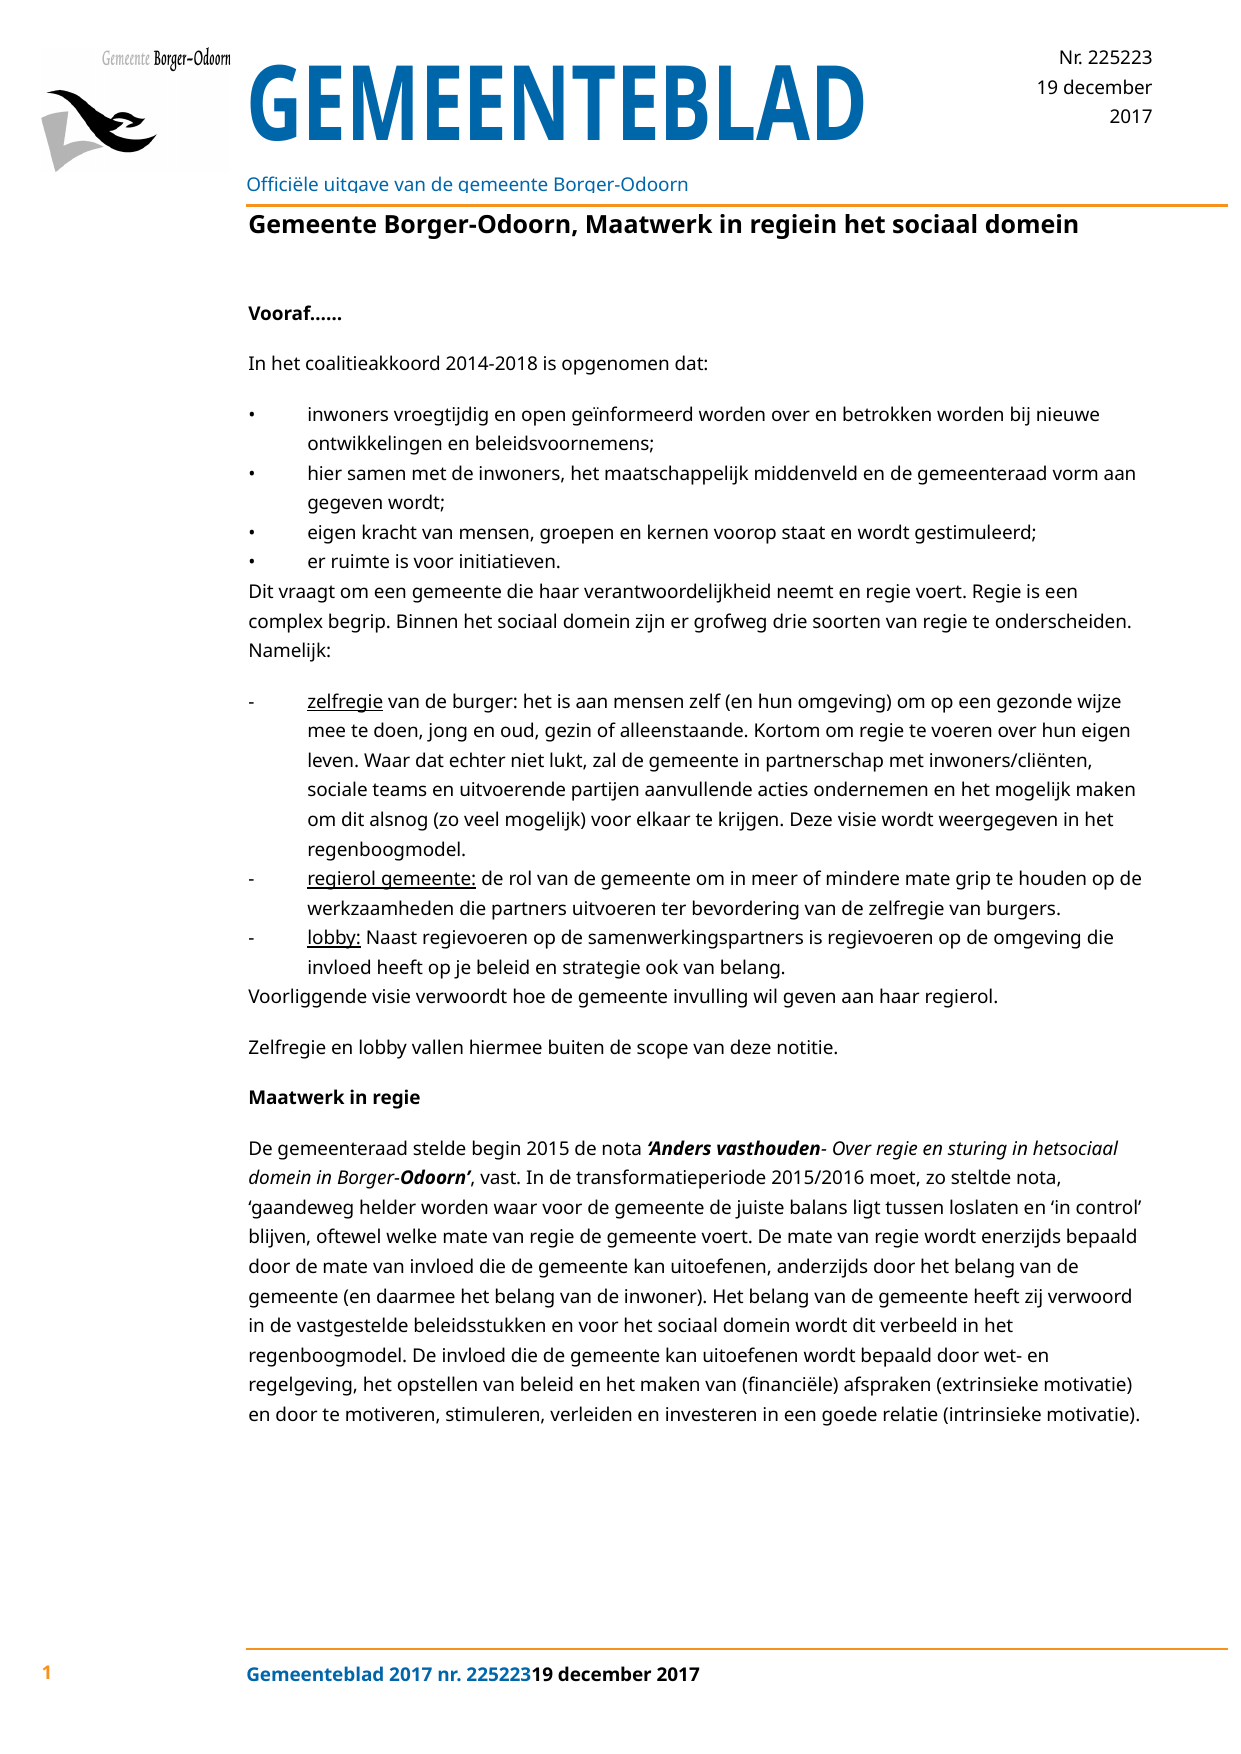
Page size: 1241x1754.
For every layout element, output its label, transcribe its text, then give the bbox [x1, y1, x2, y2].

text Dit vraagt om een gemeente die haar verantwoordelijkheid neemt en regie voert. Regie is een complex begrip. Binnen het sociaal domein zijn er grofweg drie soorten van regie te onderscheiden. Namelijk: [248, 578, 1152, 663]
list inwoners vroegtijdig en open geïnformeerd worden over en betrokken worden bij nieuwe ontwikkelingen en beleidsvoornemens; [248, 401, 1152, 456]
text Zelfregie en lobby vallen hiermee buiten de scope van deze notitie. [248, 1034, 1152, 1060]
text Maatwerk in regie [248, 1084, 1152, 1110]
list hier samen met de inwoners, het maatschappelijk middenveld en de gemeenteraad vorm aan gegeven wordt; [248, 460, 1152, 515]
text Vooraf…… [248, 300, 1152, 326]
text In het coalitieakkoord 2014-2018 is opgenomen dat: [248, 350, 1152, 376]
picture [41, 47, 231, 172]
text Voorliggende visie verwoordt hoe de gemeente invulling wil geven aan haar regierol. [248, 984, 1152, 1009]
list eigen kracht van mensen, groepen en kernen voorop staat en wordt gestimuleerd; [248, 519, 1152, 545]
text Gemeente Borger-Odoorn, Maatwerk in regiein het sociaal domein [248, 207, 1152, 241]
text De gemeenteraad stelde begin 2015 de nota ‘Anders vasthouden- Over regie en sturing in hetsociaal domein in Borger-Odoorn’, vast. In de transformatieperiode 2015/2016 moet, zo steltde nota, ‘gaandeweg helder worden waar voor de gemeente de juiste balans ligt tussen loslaten en ‘in control’ blijven, oftewel welke mate van regie de gemeente voert. De mate van regie wordt enerzijds bepaald door de mate van invloed die de gemeente kan uitoefenen, anderzijds door het belang van de gemeente (en daarmee het belang van de inwoner). Het belang van de gemeente heeft zij verwoord in de vastgestelde beleidsstukken en voor het sociaal domein wordt dit verbeeld in het regenboogmodel. De invloed die de gemeente kan uitoefenen wordt bepaald door wet- en regelgeving, het opstellen van beleid en het maken van (financiële) afspraken (extrinsieke motivatie) en door te motiveren, stimuleren, verleiden en investeren in een goede relatie (intrinsieke motivatie). [248, 1135, 1152, 1427]
list er ruimte is voor initiatieven. [248, 549, 1152, 574]
list lobby: Naast regievoeren op de samenwerkingspartners is regievoeren op de omgeving die invloed heeft op je beleid en strategie ook van belang. [248, 924, 1152, 980]
list regierol gemeente: de rol van de gemeente om in meer of mindere mate grip te houden op de werkzaamheden die partners uitvoeren ter bevordering van de zelfregie van burgers. [248, 865, 1152, 921]
list zelfregie van de burger: het is aan mensen zelf (en hun omgeving) om op een gezonde wijze mee te doen, jong en oud, gezin of alleenstaande. Kortom om regie te voeren over hun eigen leven. Waar dat echter niet lukt, zal de gemeente in partnerschap met inwoners/cliënten, sociale teams en uitvoerende partijen aanvullende acties ondernemen en het mogelijk maken om dit alsnog (zo veel mogelijk) voor elkaar te krijgen. Deze visie wordt weergegeven in het regenboogmodel. [248, 688, 1152, 861]
